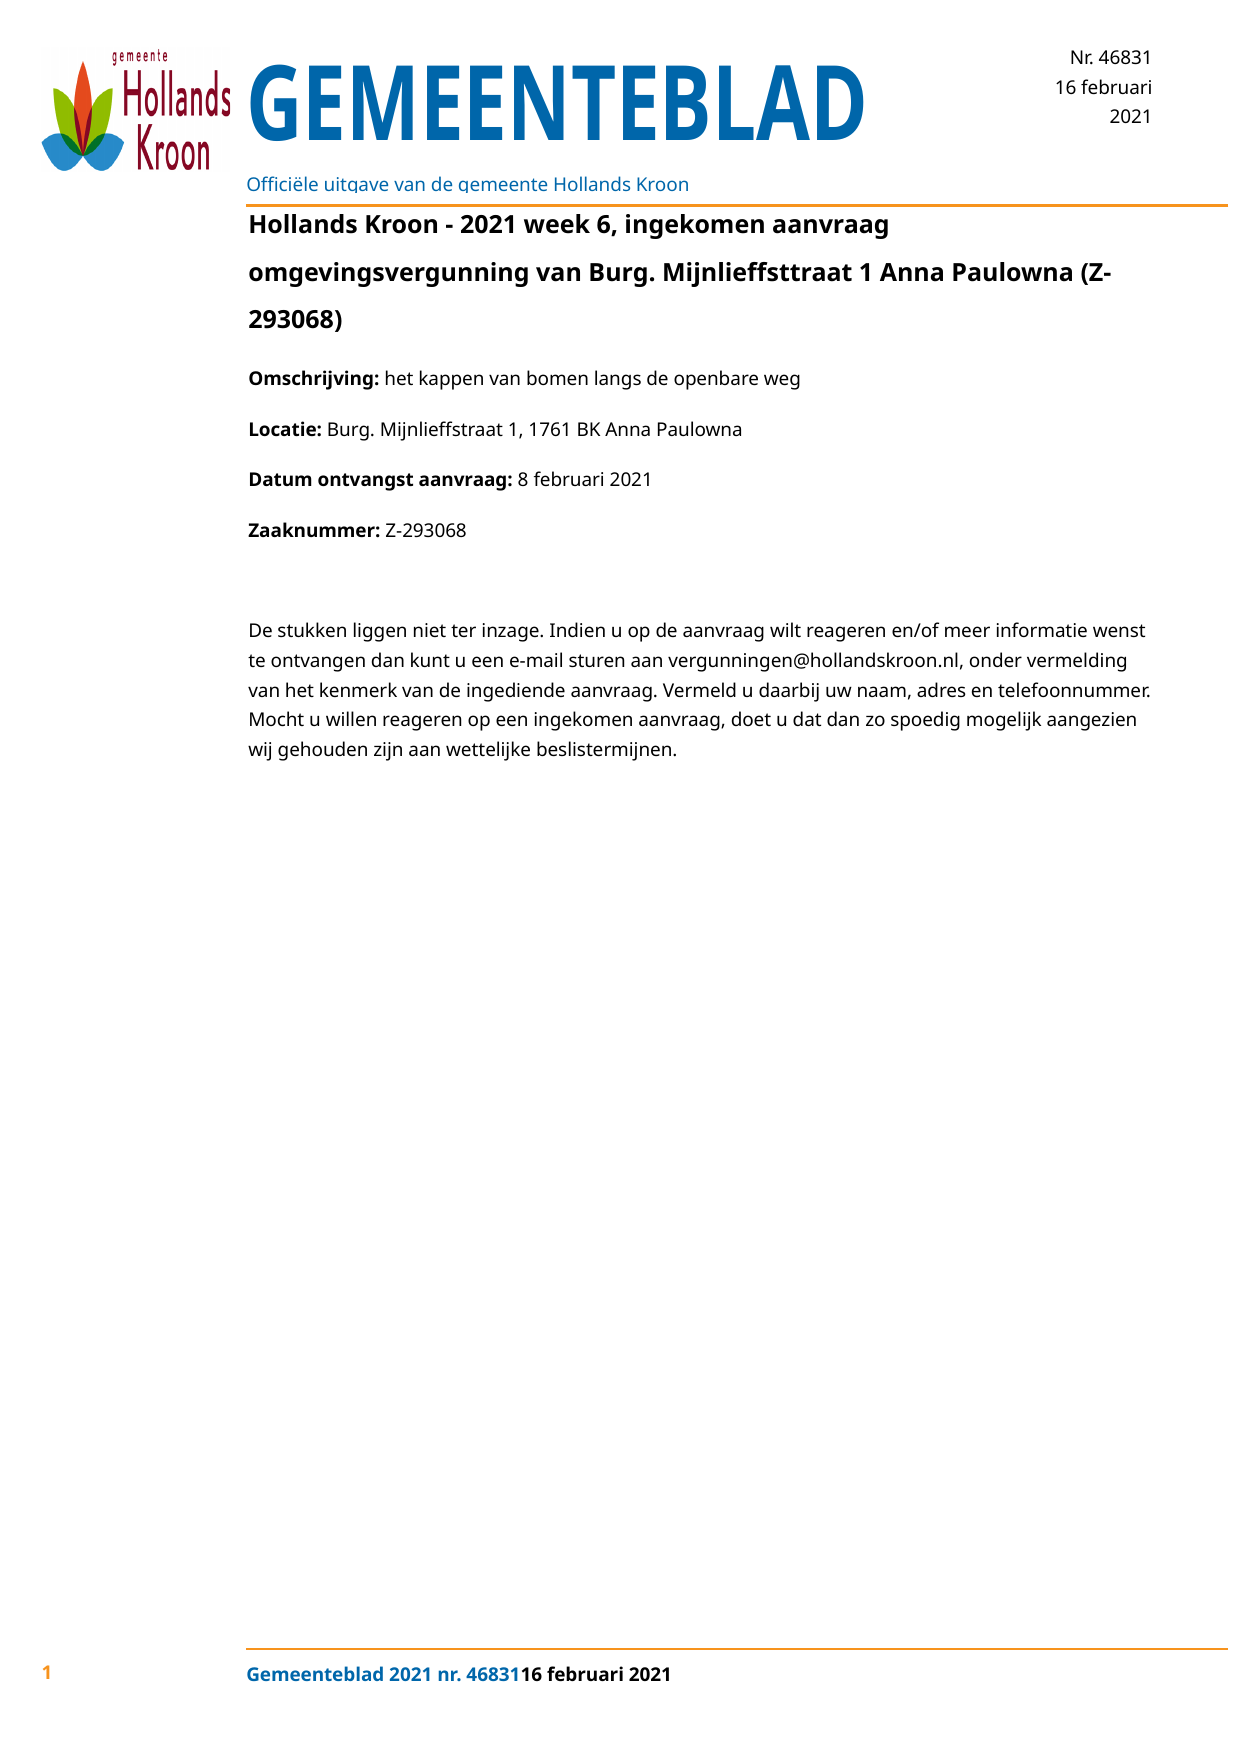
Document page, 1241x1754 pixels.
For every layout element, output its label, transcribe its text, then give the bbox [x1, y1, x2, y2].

text Locatie: Burg. Mijnlieffstraat 1, 1761 BK Anna Paulowna [248, 416, 1152, 442]
text Datum ontvangst aanvraag: 8 februari 2021 [248, 466, 1152, 492]
text Hollands Kroon - 2021 week 6, ingekomen aanvraag omgevingsvergunning van Burg. Mijnlieffsttraat 1 Anna Paulowna (Z-293068) [248, 207, 1152, 336]
text De stukken liggen niet ter inzage. Indien u op de aanvraag wilt reageren en/of meer informatie wenst te ontvangen dan kunt u een e-mail sturen aan vergunningen@hollandskroon.nl, onder vermelding van het kenmerk van de ingediende aanvraag. Vermeld u daarbij uw naam, adres en telefoonnummer. Mocht u willen reageren op een ingekomen aanvraag, doet u dat dan zo spoedig mogelijk aangezien wij gehouden zijn aan wettelijke beslistermijnen. [248, 618, 1152, 762]
picture [41, 47, 231, 172]
text Omschrijving: het kappen van bomen langs de openbare weg [248, 366, 1152, 391]
text Zaaknummer: Z-293068 [248, 517, 1152, 542]
